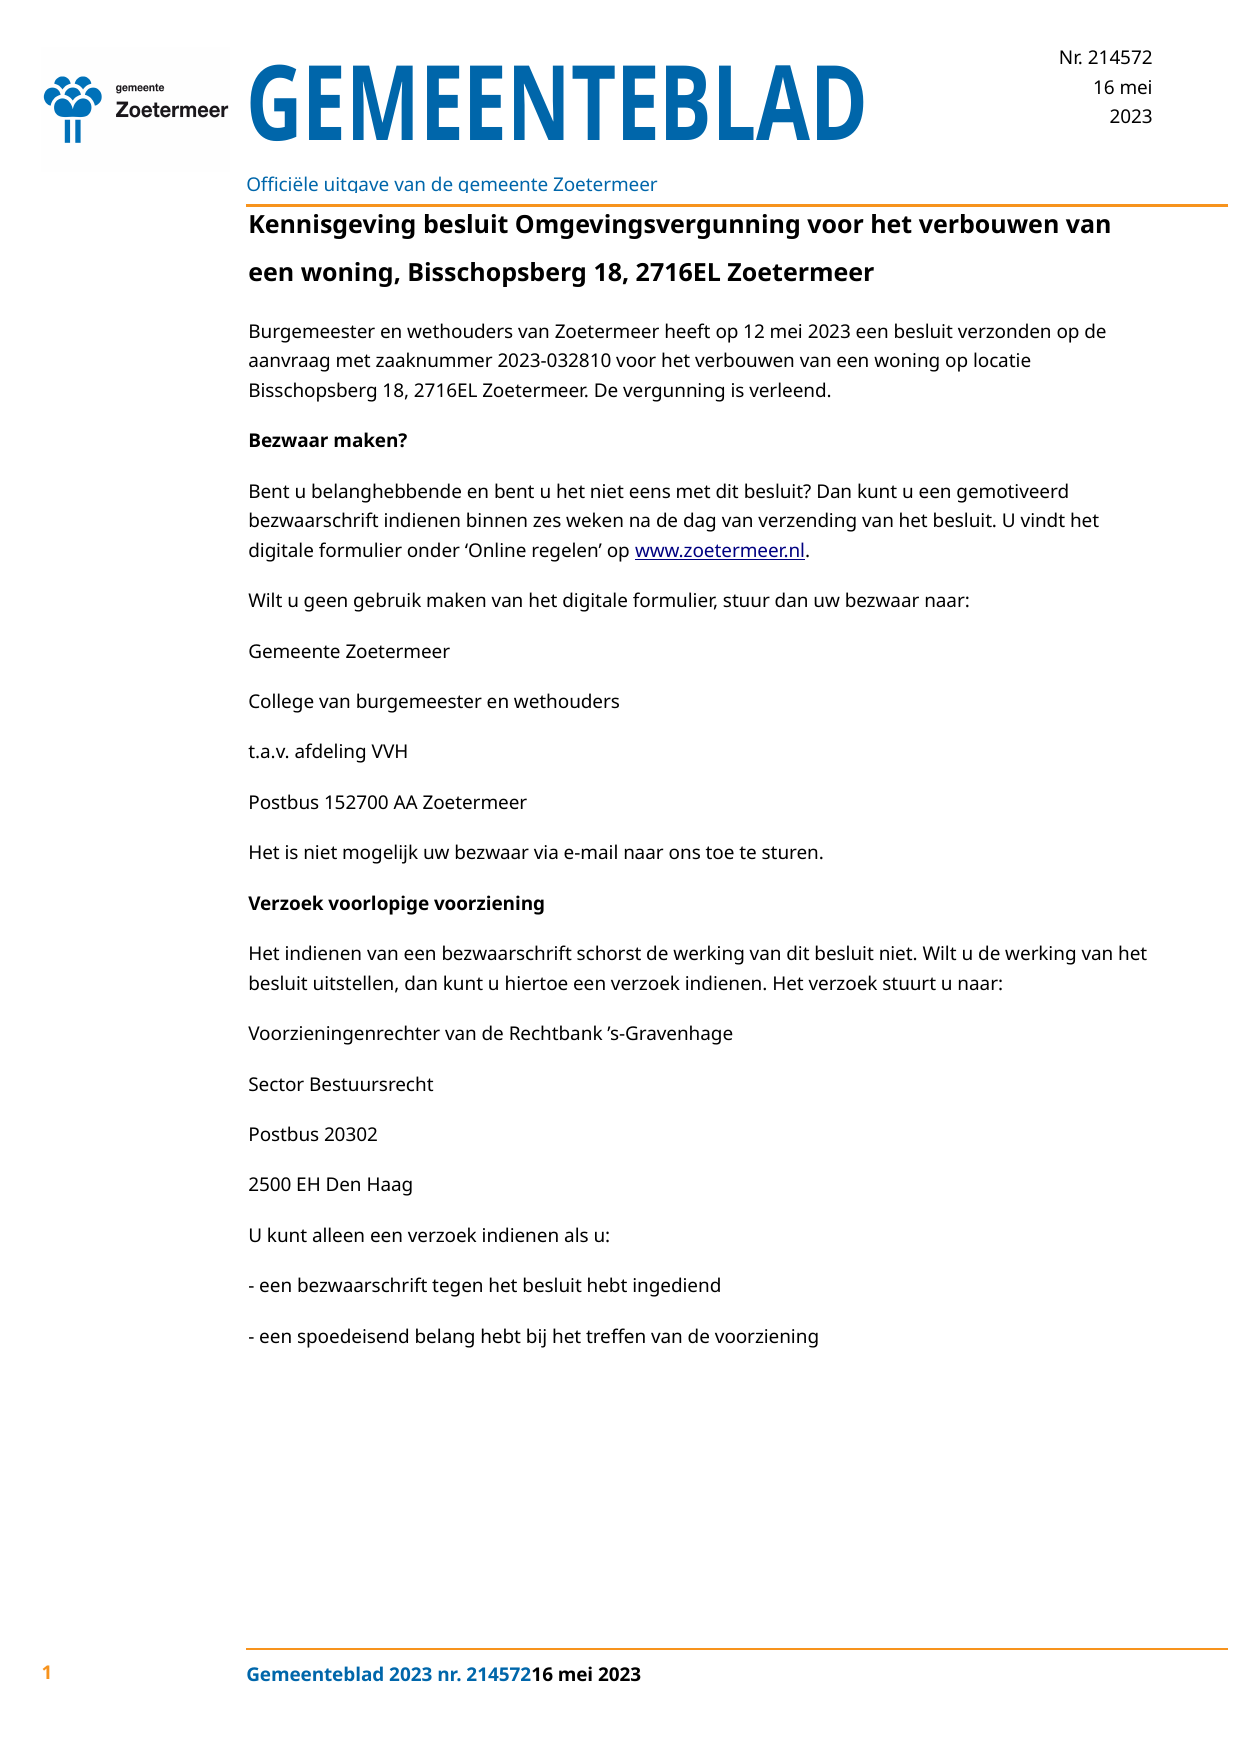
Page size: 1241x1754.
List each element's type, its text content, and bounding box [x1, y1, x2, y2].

text College van burgemeester en wethouders [248, 688, 1152, 714]
text Sector Bestuursrecht [248, 1071, 1152, 1097]
text Voorzieningenrechter van de Rechtbank ’s-Gravenhage [248, 1020, 1152, 1046]
text - een spoedeisend belang hebt bij het treffen van de voorziening [248, 1323, 1152, 1349]
text Wilt u geen gebruik maken van het digitale formulier, stuur dan uw bezwaar naar: [248, 587, 1152, 613]
text Het is niet mogelijk uw bezwaar via e-mail naar ons toe te sturen. [248, 839, 1152, 865]
text Burgemeester en wethouders van Zoetermeer heeft op 12 mei 2023 een besluit verzonden op de aanvraag met zaaknummer 2023-032810 voor het verbouwen van een woning op locatie Bisschopsberg 18, 2716EL Zoetermeer. De vergunning is verleend. [248, 318, 1152, 403]
text t.a.v. afdeling VVH [248, 739, 1152, 764]
text Postbus 152700 AA Zoetermeer [248, 789, 1152, 815]
text Gemeente Zoetermeer [248, 638, 1152, 664]
text U kunt alleen een verzoek indienen als u: [248, 1222, 1152, 1248]
text Postbus 20302 [248, 1121, 1152, 1147]
text 2500 EH Den Haag [248, 1172, 1152, 1197]
text Bezwaar maken? [248, 427, 1152, 453]
text Kennisgeving besluit Omgevingsvergunning voor het verbouwen van een woning, Bisschopsberg 18, 2716EL Zoetermeer [248, 207, 1152, 288]
text Verzoek voorlopige voorziening [248, 890, 1152, 916]
text Het indienen van een bezwaarschrift schorst de werking van dit besluit niet. Wilt u de werking van het besluit uitstellen, dan kunt u hiertoe een verzoek indienen. Het verzoek stuurt u naar: [248, 940, 1152, 996]
picture [41, 47, 231, 172]
text - een bezwaarschrift tegen het besluit hebt ingediend [248, 1272, 1152, 1298]
text Bent u belanghebbende en bent u het niet eens met dit besluit? Dan kunt u een gemotiveerd bezwaarschrift indienen binnen zes weken na de dag van verzending van het besluit. U vindt het digitale formulier onder ‘Online regelen’ op www.zoetermeer.nl. [248, 478, 1152, 563]
